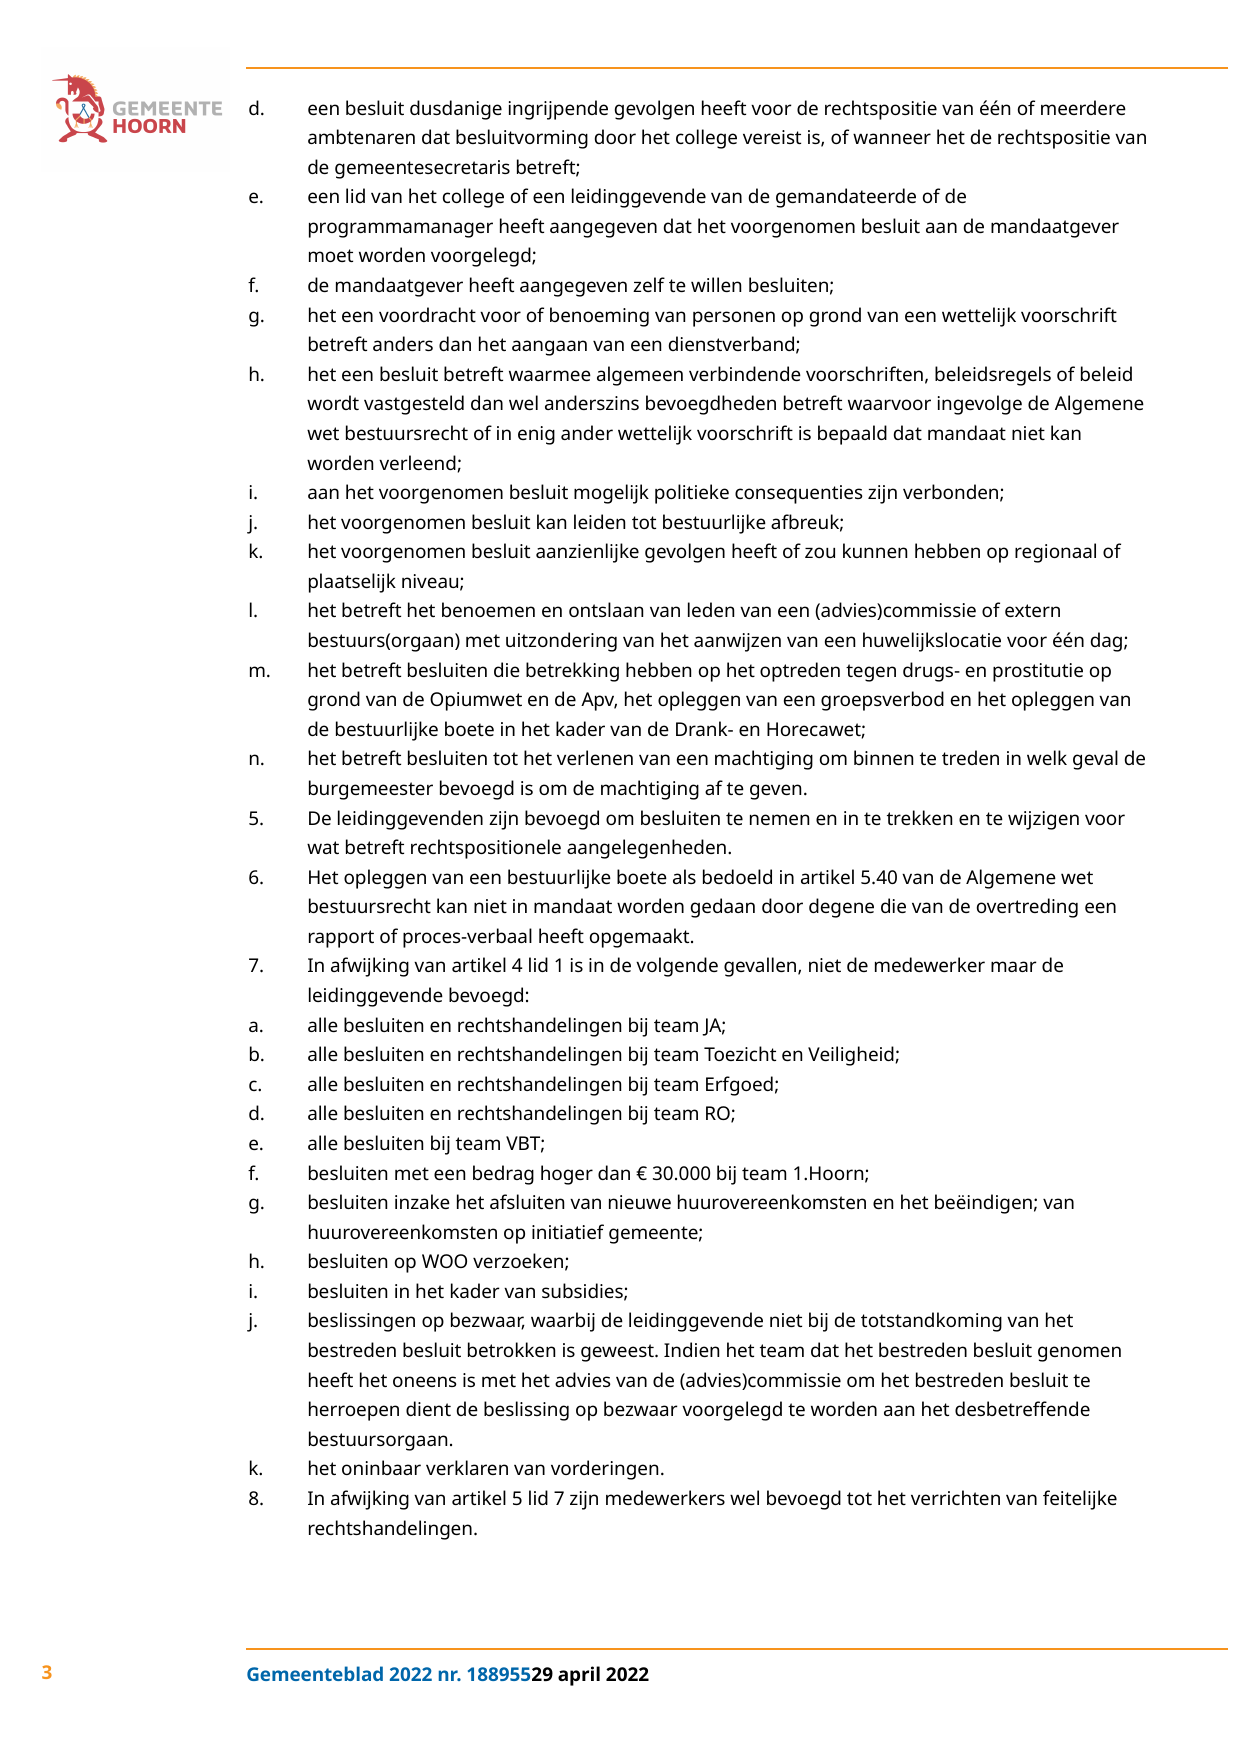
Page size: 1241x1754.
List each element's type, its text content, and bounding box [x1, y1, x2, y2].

picture [41, 47, 231, 172]
list besluiten inzake het afsluiten van nieuwe huurovereenkomsten en het beëindigen; van huurovereenkomsten op initiatief gemeente; [248, 1189, 1152, 1245]
list het betreft besluiten die betrekking hebben op het optreden tegen drugs- en prostitutie op grond van de Opiumwet en de Apv, het opleggen van een groepsverbod en het opleggen van de bestuurlijke boete in het kader van de Drank- en Horecawet; [248, 657, 1152, 742]
list In afwijking van artikel 5 lid 7 zijn medewerkers wel bevoegd tot het verrichten van feitelijke rechtshandelingen. [248, 1485, 1152, 1541]
list het een voordracht voor of benoeming van personen op grond van een wettelijk voorschrift betreft anders dan het aangaan van een dienstverband; [248, 302, 1152, 357]
list alle besluiten en rechtshandelingen bij team RO; [248, 1101, 1152, 1126]
list het voorgenomen besluit kan leiden tot bestuurlijke afbreuk; [248, 509, 1152, 535]
list alle besluiten en rechtshandelingen bij team JA; [248, 1012, 1152, 1038]
list alle besluiten en rechtshandelingen bij team Toezicht en Veiligheid; [248, 1041, 1152, 1067]
list beslissingen op bezwaar, waarbij de leidinggevende niet bij de totstandkoming van het bestreden besluit betrokken is geweest. Indien het team dat het bestreden besluit genomen heeft het oneens is met het advies van de (advies)commissie om het bestreden besluit te herroepen dient de beslissing op bezwaar voorgelegd te worden aan het desbetreffende bestuursorgaan. [248, 1308, 1152, 1452]
list het oninbaar verklaren van vorderingen. [248, 1456, 1152, 1481]
list Het opleggen van een bestuurlijke boete als bedoeld in artikel 5.40 van de Algemene wet bestuursrecht kan niet in mandaat worden gedaan door degene die van de overtreding een rapport of proces-verbaal heeft opgemaakt. [248, 864, 1152, 949]
list besluiten met een bedrag hoger dan € 30.000 bij team 1.Hoorn; [248, 1160, 1152, 1186]
list het voorgenomen besluit aanzienlijke gevolgen heeft of zou kunnen hebben op regionaal of plaatselijk niveau; [248, 538, 1152, 594]
list alle besluiten bij team VBT; [248, 1130, 1152, 1156]
list alle besluiten en rechtshandelingen bij team Erfgoed; [248, 1071, 1152, 1097]
list de mandaatgever heeft aangegeven zelf te willen besluiten; [248, 272, 1152, 298]
list het betreft besluiten tot het verlenen van een machtiging om binnen te treden in welk geval de burgemeester bevoegd is om de machtiging af te geven. [248, 746, 1152, 801]
list een lid van het college of een leidinggevende van de gemandateerde of de programmamanager heeft aangegeven dat het voorgenomen besluit aan de mandaatgever moet worden voorgelegd; [248, 183, 1152, 268]
list De leidinggevenden zijn bevoegd om besluiten te nemen en in te trekken en te wijzigen voor wat betreft rechtspositionele aangelegenheden. [248, 805, 1152, 860]
list het een besluit betreft waarmee algemeen verbindende voorschriften, beleidsregels of beleid wordt vastgesteld dan wel anderszins bevoegdheden betreft waarvoor ingevolge de Algemene wet bestuursrecht of in enig ander wettelijk voorschrift is bepaald dat mandaat niet kan worden verleend; [248, 361, 1152, 476]
list het betreft het benoemen en ontslaan van leden van een (advies)commissie of extern bestuurs(orgaan) met uitzondering van het aanwijzen van een huwelijkslocatie voor één dag; [248, 598, 1152, 653]
list In afwijking van artikel 4 lid 1 is in de volgende gevallen, niet de medewerker maar de leidinggevende bevoegd: [248, 953, 1152, 1008]
list besluiten in het kader van subsidies; [248, 1278, 1152, 1304]
list een besluit dusdanige ingrijpende gevolgen heeft voor de rechtspositie van één of meerdere ambtenaren dat besluitvorming door het college vereist is, of wanneer het de rechtspositie van de gemeentesecretaris betreft; [248, 95, 1152, 180]
list aan het voorgenomen besluit mogelijk politieke consequenties zijn verbonden; [248, 479, 1152, 505]
list besluiten op WOO verzoeken; [248, 1248, 1152, 1274]
